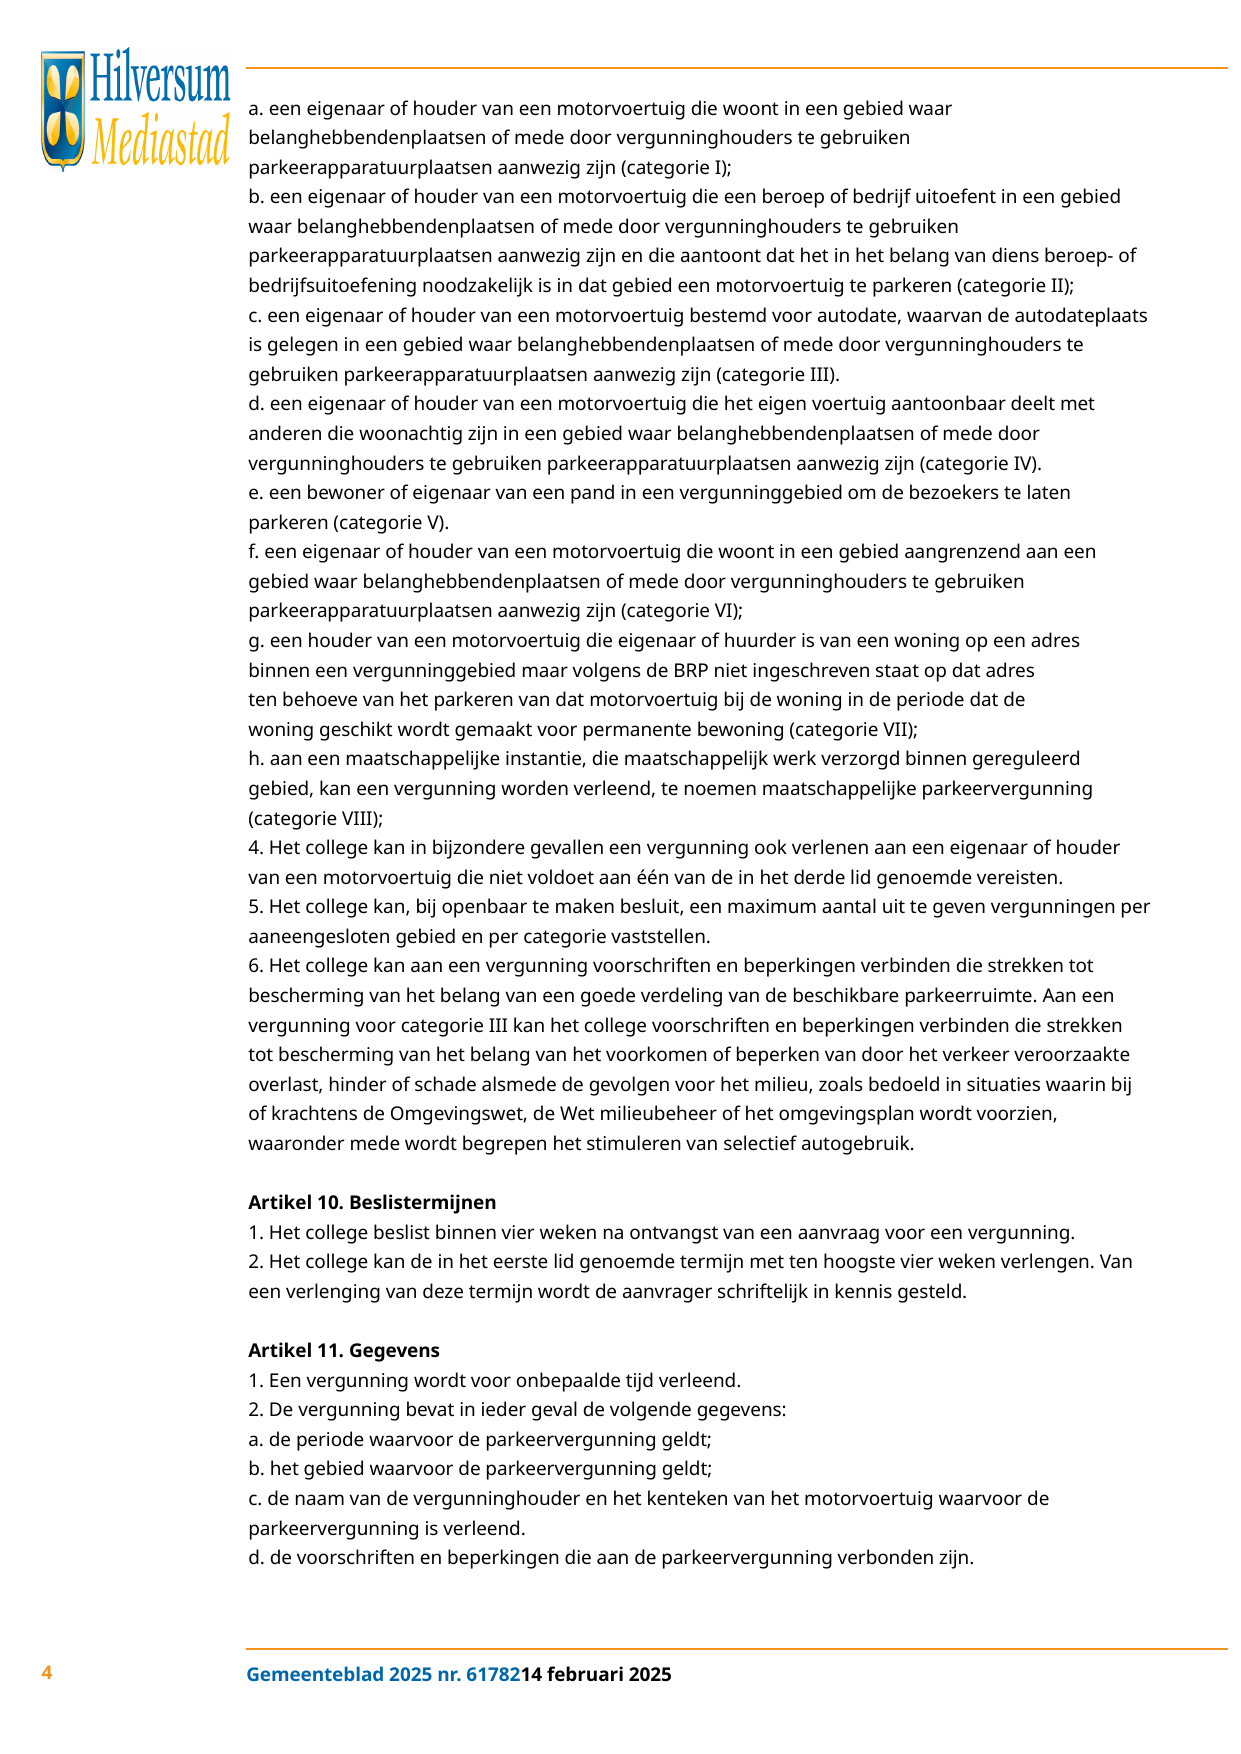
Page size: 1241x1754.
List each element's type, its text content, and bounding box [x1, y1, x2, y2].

text 1. Het college beslist binnen vier weken na ontvangst van een aanvraag voor een vergunning. [248, 1219, 1152, 1245]
text Artikel 11. Gegevens [248, 1337, 1152, 1363]
text a. de periode waarvoor de parkeervergunning geldt; [248, 1426, 1152, 1452]
text binnen een vergunninggebied maar volgens de BRP niet ingeschreven staat op dat adres [248, 657, 1152, 683]
text b. het gebied waarvoor de parkeervergunning geldt; [248, 1456, 1152, 1481]
text d. de voorschriften en beperkingen die aan de parkeervergunning verbonden zijn. [248, 1544, 1152, 1570]
text g. een houder van een motorvoertuig die eigenaar of huurder is van een woning op een adres [248, 627, 1152, 653]
text woning geschikt wordt gemaakt voor permanente bewoning (categorie VII); [248, 716, 1152, 742]
text Artikel 10. Beslistermijnen [248, 1189, 1152, 1215]
text b. een eigenaar of houder van een motorvoertuig die een beroep of bedrijf uitoefent in een gebied waar belanghebbendenplaatsen of mede door vergunninghouders te gebruiken parkeerapparatuurplaatsen aanwezig zijn en die aantoont dat het in het belang van diens beroep- of bedrijfsuitoefening noodzakelijk is in dat gebied een motorvoertuig te parkeren (categorie II); [248, 183, 1152, 298]
text 2. Het college kan de in het eerste lid genoemde termijn met ten hoogste vier weken verlengen. Van een verlenging van deze termijn wordt de aanvrager schriftelijk in kennis gesteld. [248, 1248, 1152, 1304]
text e. een bewoner of eigenaar van een pand in een vergunninggebied om de bezoekers te laten parkeren (categorie V). [248, 479, 1152, 535]
text c. een eigenaar of houder van een motorvoertuig bestemd voor autodate, waarvan de autodateplaats is gelegen in een gebied waar belanghebbendenplaatsen of mede door vergunninghouders te gebruiken parkeerapparatuurplaatsen aanwezig zijn (categorie III). [248, 302, 1152, 387]
picture [41, 47, 231, 172]
text d. een eigenaar of houder van een motorvoertuig die het eigen voertuig aantoonbaar deelt met anderen die woonachtig zijn in een gebied waar belanghebbendenplaatsen of mede door vergunninghouders te gebruiken parkeerapparatuurplaatsen aanwezig zijn (categorie IV). [248, 391, 1152, 476]
text a. een eigenaar of houder van een motorvoertuig die woont in een gebied waar belanghebbendenplaatsen of mede door vergunninghouders te gebruiken parkeerapparatuurplaatsen aanwezig zijn (categorie I); [248, 95, 1152, 180]
text h. aan een maatschappelijke instantie, die maatschappelijk werk verzorgd binnen gereguleerd gebied, kan een vergunning worden verleend, te noemen maatschappelijke parkeervergunning (categorie VIII); [248, 746, 1152, 831]
text 4. Het college kan in bijzondere gevallen een vergunning ook verlenen aan een eigenaar of houder van een motorvoertuig die niet voldoet aan één van de in het derde lid genoemde vereisten. [248, 834, 1152, 890]
text ten behoeve van het parkeren van dat motorvoertuig bij de woning in de periode dat de [248, 686, 1152, 712]
text 6. Het college kan aan een vergunning voorschriften en beperkingen verbinden die strekken tot bescherming van het belang van een goede verdeling van de beschikbare parkeerruimte. Aan een vergunning voor categorie III kan het college voorschriften en beperkingen verbinden die strekken tot bescherming van het belang van het voorkomen of beperken van door het verkeer veroorzaakte overlast, hinder of schade alsmede de gevolgen voor het milieu, zoals bedoeld in situaties waarin bij of krachtens de Omgevingswet, de Wet milieubeheer of het omgevingsplan wordt voorzien, waaronder mede wordt begrepen het stimuleren van selectief autogebruik. [248, 953, 1152, 1156]
text f. een eigenaar of houder van een motorvoertuig die woont in een gebied aangrenzend aan een gebied waar belanghebbendenplaatsen of mede door vergunninghouders te gebruiken parkeerapparatuurplaatsen aanwezig zijn (categorie VI); [248, 538, 1152, 623]
text 1. Een vergunning wordt voor onbepaalde tijd verleend. [248, 1367, 1152, 1393]
text 5. Het college kan, bij openbaar te maken besluit, een maximum aantal uit te geven vergunningen per aaneengesloten gebied en per categorie vaststellen. [248, 893, 1152, 949]
text 2. De vergunning bevat in ieder geval de volgende gegevens: [248, 1396, 1152, 1422]
text c. de naam van de vergunninghouder en het kenteken van het motorvoertuig waarvoor de parkeervergunning is verleend. [248, 1485, 1152, 1541]
